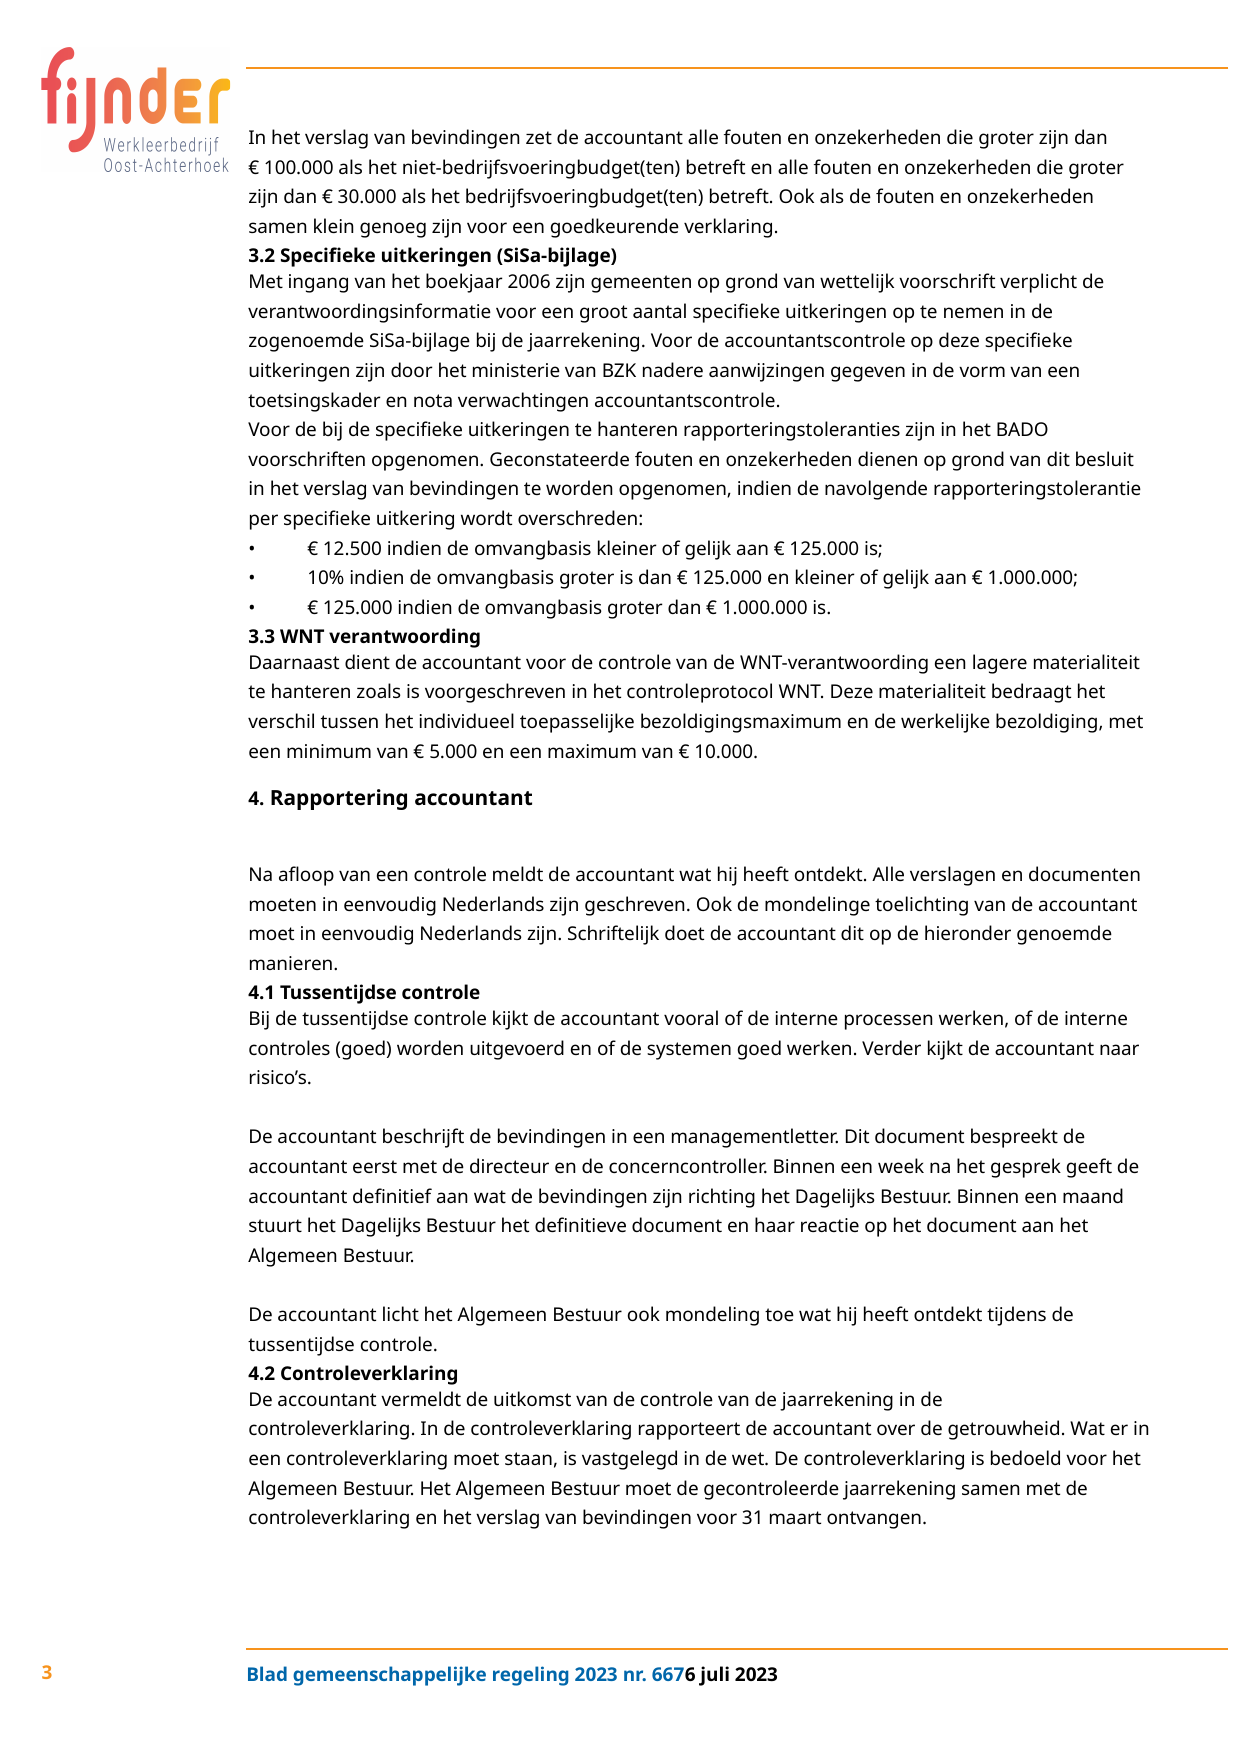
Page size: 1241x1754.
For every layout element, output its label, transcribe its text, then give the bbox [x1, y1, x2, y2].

text 3.2 Specifieke uitkeringen (SiSa-bijlage) [248, 243, 1152, 268]
text 4.2 Controleverklaring [248, 1360, 1152, 1386]
text In het verslag van bevindingen zet de accountant alle fouten en onzekerheden die groter zijn dan [248, 124, 1152, 150]
text 4.1 Tussentijdse controle [248, 979, 1152, 1005]
text Daarnaast dient de accountant voor de controle van de WNT-verantwoording een lagere materialiteit te hanteren zoals is voorgeschreven in het controleprotocol WNT. Deze materialiteit bedraagt het verschil tussen het individueel toepasselijke bezoldigingsmaximum en de werkelijke bezoldiging, met een minimum van € 5.000 en een maximum van € 10.000. [248, 649, 1152, 764]
text De accountant beschrijft de bevindingen in een managementletter. Dit document bespreekt de accountant eerst met de directeur en de concerncontroller. Binnen een week na het gesprek geeft de accountant definitief aan wat de bevindingen zijn richting het Dagelijks Bestuur. Binnen een maand stuurt het Dagelijks Bestuur het definitieve document en haar reactie op het document aan het Algemeen Bestuur. [248, 1124, 1152, 1268]
list € 125.000 indien de omvangbasis groter dan € 1.000.000 is. [248, 594, 1152, 619]
text De accountant licht het Algemeen Bestuur ook mondeling toe wat hij heeft ontdekt tijdens de tussentijdse controle. [248, 1301, 1152, 1356]
text De accountant vermeldt de uitkomst van de controle van de jaarrekening in de [248, 1386, 1152, 1412]
picture [41, 47, 231, 172]
text Bij de tussentijdse controle kijkt de accountant vooral of de interne processen werken, of de interne controles (goed) worden uitgevoerd en of de systemen goed werken. Verder kijkt de accountant naar risico’s. [248, 1005, 1152, 1090]
list € 12.500 indien de omvangbasis kleiner of gelijk aan € 125.000 is; [248, 535, 1152, 560]
text 3.3 WNT verantwoording [248, 623, 1152, 649]
text € 100.000 als het niet-bedrijfsvoeringbudget(ten) betreft en alle fouten en onzekerheden die groter zijn dan € 30.000 als het bedrijfsvoeringbudget(ten) betreft. Ook als de fouten en onzekerheden samen klein genoeg zijn voor een goedkeurende verklaring. [248, 154, 1152, 239]
text 4. Rapportering accountant [248, 783, 1152, 812]
list 10% indien de omvangbasis groter is dan € 125.000 en kleiner of gelijk aan € 1.000.000; [248, 564, 1152, 590]
text Met ingang van het boekjaar 2006 zijn gemeenten op grond van wettelijk voorschrift verplicht de verantwoordingsinformatie voor een groot aantal specifieke uitkeringen op te nemen in de zogenoemde SiSa-bijlage bij de jaarrekening. Voor de accountantscontrole op deze specifieke uitkeringen zijn door het ministerie van BZK nadere aanwijzingen gegeven in de vorm van een toetsingskader en nota verwachtingen accountantscontrole. [248, 268, 1152, 412]
text Na afloop van een controle meldt de accountant wat hij heeft ontdekt. Alle verslagen en documenten moeten in eenvoudig Nederlands zijn geschreven. Ook de mondelinge toelichting van de accountant moet in eenvoudig Nederlands zijn. Schriftelijk doet de accountant dit op de hieronder genoemde manieren. [248, 861, 1152, 976]
text controleverklaring. In de controleverklaring rapporteert de accountant over de getrouwheid. Wat er in een controleverklaring moet staan, is vastgelegd in de wet. De controleverklaring is bedoeld voor het Algemeen Bestuur. Het Algemeen Bestuur moet de gecontroleerde jaarrekening samen met de controleverklaring en het verslag van bevindingen voor 31 maart ontvangen. [248, 1416, 1152, 1530]
text Voor de bij de specifieke uitkeringen te hanteren rapporteringstoleranties zijn in het BADO voorschriften opgenomen. Geconstateerde fouten en onzekerheden dienen op grond van dit besluit in het verslag van bevindingen te worden opgenomen, indien de navolgende rapporteringstolerantie per specifieke uitkering wordt overschreden: [248, 416, 1152, 531]
